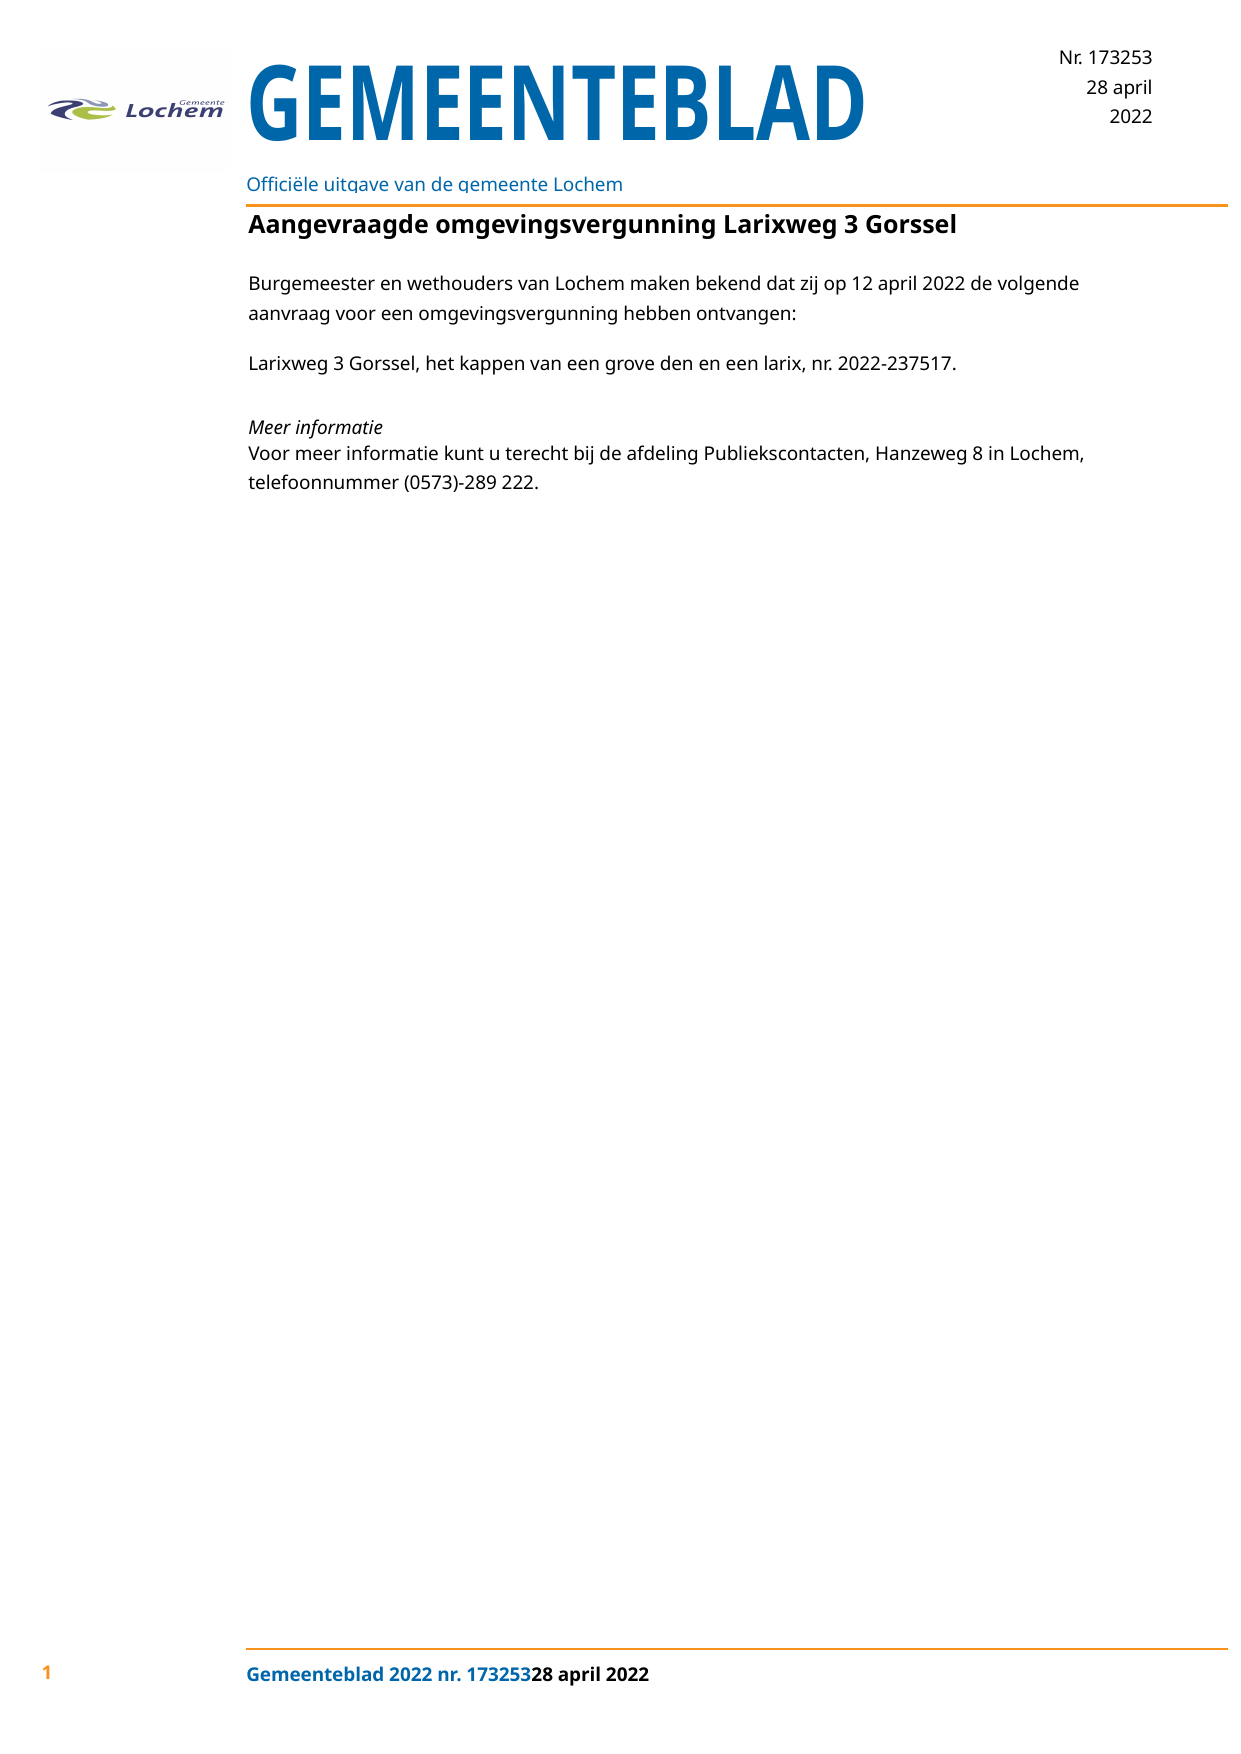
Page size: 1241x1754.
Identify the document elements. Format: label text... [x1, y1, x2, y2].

text Aangevraagde omgevingsvergunning Larixweg 3 Gorssel [248, 207, 1152, 241]
picture [41, 47, 231, 172]
text Burgemeester en wethouders van Lochem maken bekend dat zij op 12 april 2022 de volgende aanvraag voor een omgevingsvergunning hebben ontvangen: [248, 270, 1152, 326]
text Meer informatie [248, 414, 1152, 440]
text Voor meer informatie kunt u terecht bij de afdeling Publiekscontacten, Hanzeweg 8 in Lochem, telefoonnummer (0573)-289 222. [248, 440, 1152, 495]
text Larixweg 3 Gorssel, het kappen van een grove den en een larix, nr. 2022-237517. [248, 350, 1152, 376]
